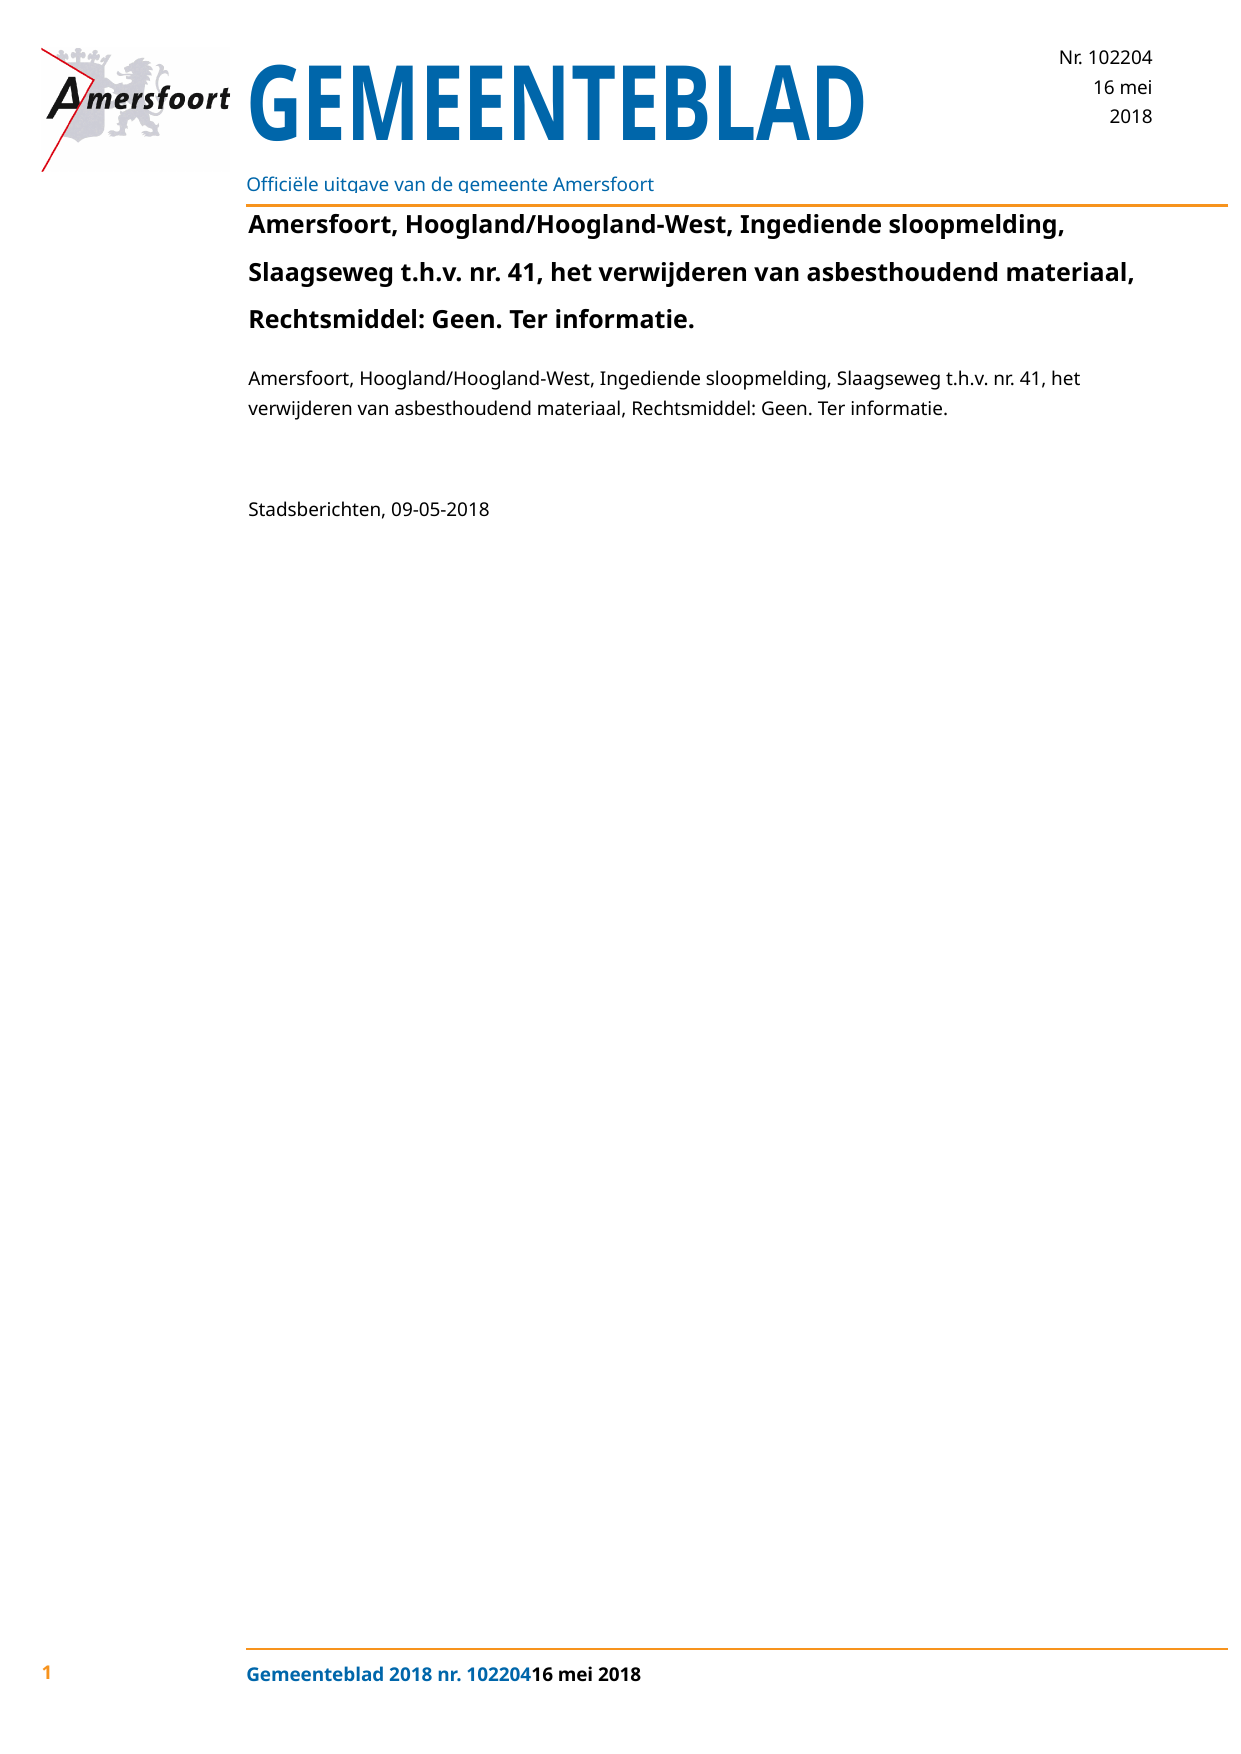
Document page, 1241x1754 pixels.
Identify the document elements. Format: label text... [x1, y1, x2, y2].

text Amersfoort, Hoogland/Hoogland-West, Ingediende sloopmelding, Slaagseweg t.h.v. nr. 41, het verwijderen van asbesthoudend materiaal, Rechtsmiddel: Geen. Ter informatie. [248, 207, 1152, 336]
picture [41, 47, 231, 172]
text Amersfoort, Hoogland/Hoogland-West, Ingediende sloopmelding, Slaagseweg t.h.v. nr. 41, het verwijderen van asbesthoudend materiaal, Rechtsmiddel: Geen. Ter informatie. [248, 366, 1152, 421]
text Stadsberichten, 09-05-2018 [248, 496, 1152, 522]
